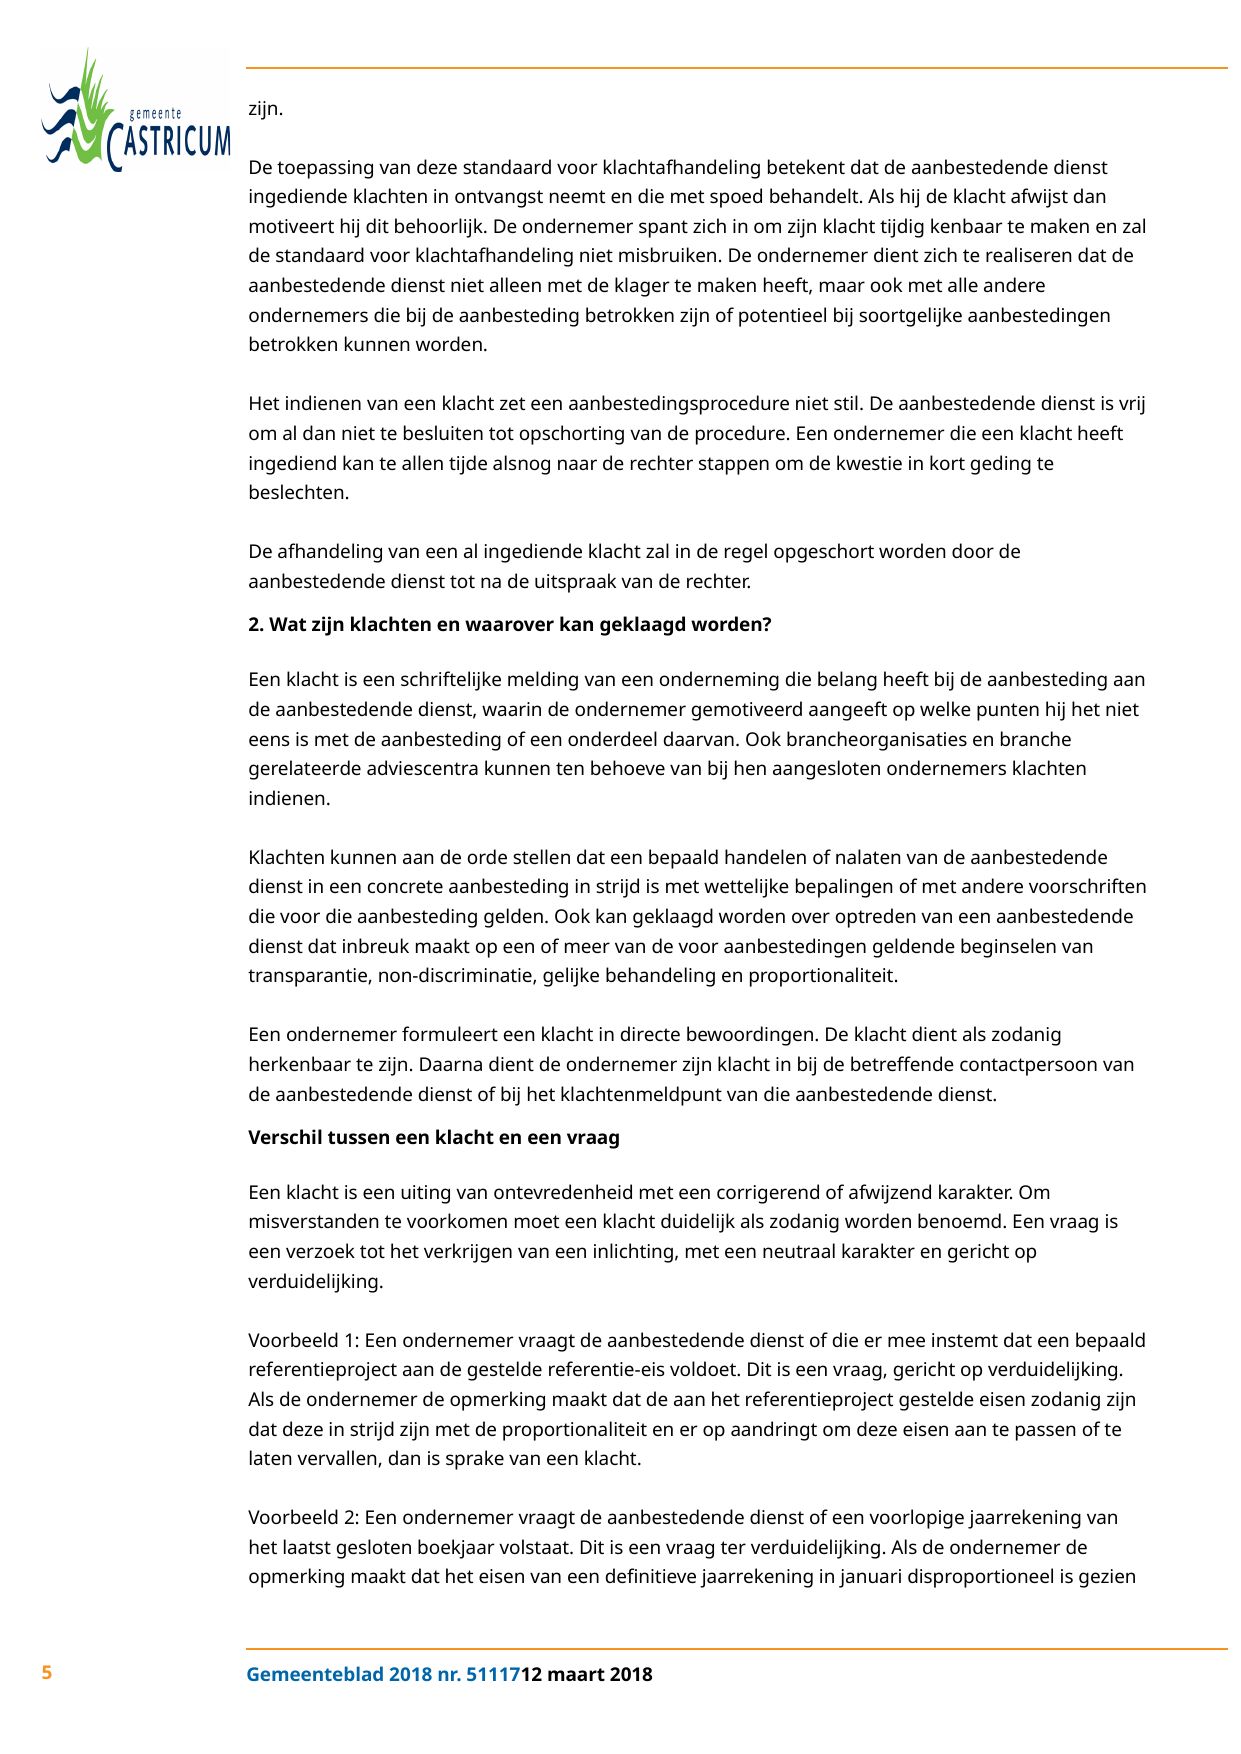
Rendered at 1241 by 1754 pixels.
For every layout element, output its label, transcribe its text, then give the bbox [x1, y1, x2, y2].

text Klachten kunnen aan de orde stellen dat een bepaald handelen of nalaten van de aanbestedende dienst in een concrete aanbesteding in strijd is met wettelijke bepalingen of met andere voorschriften die voor die aanbesteding gelden. Ook kan geklaagd worden over optreden van een aanbestedende dienst dat inbreuk maakt op een of meer van de voor aanbestedingen geldende beginselen van transparantie, non-discriminatie, gelijke behandeling en proportionaliteit. [248, 844, 1152, 988]
text Verschil tussen een klacht en een vraag [248, 1124, 1152, 1149]
text De afhandeling van een al ingediende klacht zal in de regel opgeschort worden door de aanbestedende dienst tot na de uitspraak van de rechter. [248, 538, 1152, 594]
text De toepassing van deze standaard voor klachtafhandeling betekent dat de aanbestedende dienst ingediende klachten in ontvangst neemt en die met spoed behandelt. Als hij de klacht afwijst dan motiveert hij dit behoorlijk. De ondernemer spant zich in om zijn klacht tijdig kenbaar te maken en zal de standaard voor klachtafhandeling niet misbruiken. De ondernemer dient zich te realiseren dat de aanbestedende dienst niet alleen met de klager te maken heeft, maar ook met alle andere ondernemers die bij de aanbesteding betrokken zijn of potentieel bij soortgelijke aanbestedingen betrokken kunnen worden. [248, 154, 1152, 357]
text Het indienen van een klacht zet een aanbestedingsprocedure niet stil. De aanbestedende dienst is vrij om al dan niet te besluiten tot opschorting van de procedure. Een ondernemer die een klacht heeft ingediend kan te allen tijde alsnog naar de rechter stappen om de kwestie in kort geding te beslechten. [248, 391, 1152, 505]
text Voorbeeld 1: Een ondernemer vraagt de aanbestedende dienst of die er mee instemt dat een bepaald referentieproject aan de gestelde referentie-eis voldoet. Dit is een vraag, gericht op verduidelijking. Als de ondernemer de opmerking maakt dat de aan het referentieproject gestelde eisen zodanig zijn dat deze in strijd zijn met de proportionaliteit en er op aandringt om deze eisen aan te passen of te laten vervallen, dan is sprake van een klacht. [248, 1327, 1152, 1471]
text Een klacht is een schriftelijke melding van een onderneming die belang heeft bij de aanbesteding aan de aanbestedende dienst, waarin de ondernemer gemotiveerd aangeeft op welke punten hij het niet eens is met de aanbesteding of een onderdeel daarvan. Ook brancheorganisaties en branche gerelateerde adviescentra kunnen ten behoeve van bij hen aangesloten ondernemers klachten indienen. [248, 667, 1152, 811]
text Een ondernemer formuleert een klacht in directe bewoordingen. De klacht dient als zodanig herkenbaar te zijn. Daarna dient de ondernemer zijn klacht in bij de betreffende contactpersoon van de aanbestedende dienst of bij het klachtenmeldpunt van die aanbestedende dienst. [248, 1022, 1152, 1106]
text Een klacht is een uiting van ontevredenheid met een corrigerend of afwijzend karakter. Om misverstanden te voorkomen moet een klacht duidelijk als zodanig worden benoemd. Een vraag is een verzoek tot het verkrijgen van een inlichting, met een neutraal karakter en gericht op verduidelijking. [248, 1179, 1152, 1294]
picture [41, 47, 231, 172]
text 2. Wat zijn klachten en waarover kan geklaagd worden? [248, 611, 1152, 637]
text zijn. [248, 95, 1152, 121]
text Voorbeeld 2: Een ondernemer vraagt de aanbestedende dienst of een voorlopige jaarrekening van het laatst gesloten boekjaar volstaat. Dit is een vraag ter verduidelijking. Als de ondernemer de opmerking maakt dat het eisen van een definitieve jaarrekening in januari disproportioneel is gezien [248, 1504, 1152, 1589]
